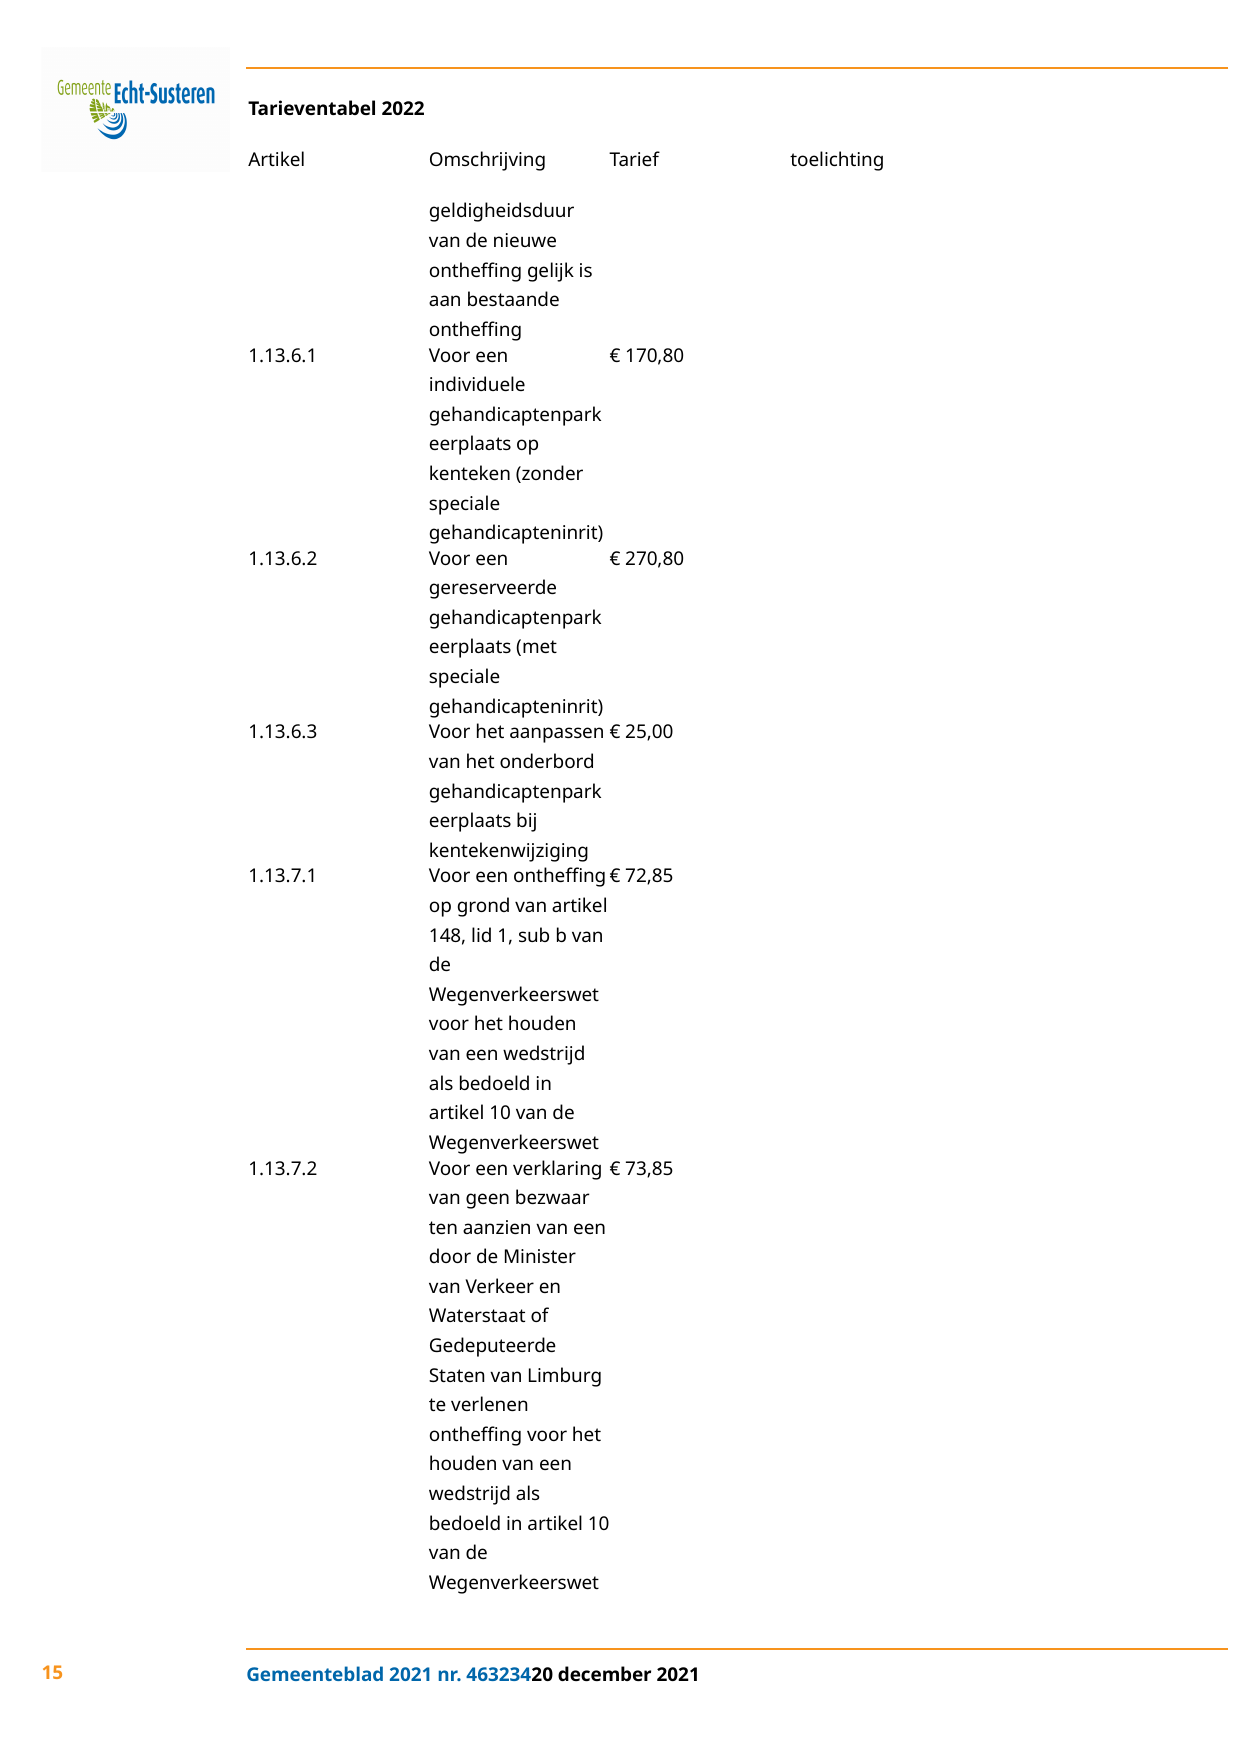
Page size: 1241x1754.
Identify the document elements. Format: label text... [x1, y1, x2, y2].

table_cell € 73,85 [609, 1155, 790, 1594]
table_cell geldigheidsduur van de nieuwe ontheffing gelijk is aan bestaande ontheffing [429, 198, 609, 342]
table_cell Artikel [248, 146, 429, 172]
table_cell [790, 342, 1152, 545]
table_cell Voor een gereserveerde gehandicaptenparkeerplaats (met speciale gehandicapteninrit) [429, 545, 609, 719]
table_cell Voor een verklaring van geen bezwaar ten aanzien van een door de Minister van Verkeer en Waterstaat of Gedeputeerde Staten van Limburg te verlenen ontheffing voor het houden van een wedstrijd als bedoeld in artikel 10 van de Wegenverkeerswet [429, 1155, 609, 1594]
table_cell [248, 121, 429, 146]
table_cell [429, 172, 609, 198]
table_cell 1.13.6.3 [248, 719, 429, 863]
table_cell € 170,80 [609, 342, 790, 545]
table_cell € 72,85 [609, 863, 790, 1155]
table_cell Omschrijving [429, 146, 609, 172]
table_cell toelichting [790, 146, 1152, 172]
table_cell [790, 172, 1152, 198]
table_cell [790, 198, 1152, 342]
table_cell 1.13.7.1 [248, 863, 429, 1155]
table_cell Tarief [609, 146, 790, 172]
table_cell Voor een individuele gehandicaptenparkeerplaats op kenteken (zonder speciale gehandicapteninrit) [429, 342, 609, 545]
table_cell 1.13.6.2 [248, 545, 429, 719]
table_cell [609, 172, 790, 198]
table_cell 1.13.7.2 [248, 1155, 429, 1594]
table_cell [609, 121, 790, 146]
table_cell [429, 121, 609, 146]
table_cell [790, 121, 1152, 146]
table_cell Voor het aanpassen van het onderbord gehandicaptenparkeerplaats bij kentekenwijziging [429, 719, 609, 863]
table_cell [790, 1155, 1152, 1594]
table_cell [790, 545, 1152, 719]
table_cell [248, 172, 429, 198]
table_cell [609, 198, 790, 342]
table_cell [790, 719, 1152, 863]
table_header Tarieventabel 2022 [248, 95, 1152, 121]
table_cell Voor een ontheffing op grond van artikel 148, lid 1, sub b van de Wegenverkeerswet voor het houden van een wedstrijd als bedoeld in artikel 10 van de Wegenverkeerswet [429, 863, 609, 1155]
table_cell € 270,80 [609, 545, 790, 719]
picture [41, 47, 231, 172]
table_cell [790, 863, 1152, 1155]
table_cell [248, 198, 429, 342]
table_cell € 25,00 [609, 719, 790, 863]
table_cell 1.13.6.1 [248, 342, 429, 545]
